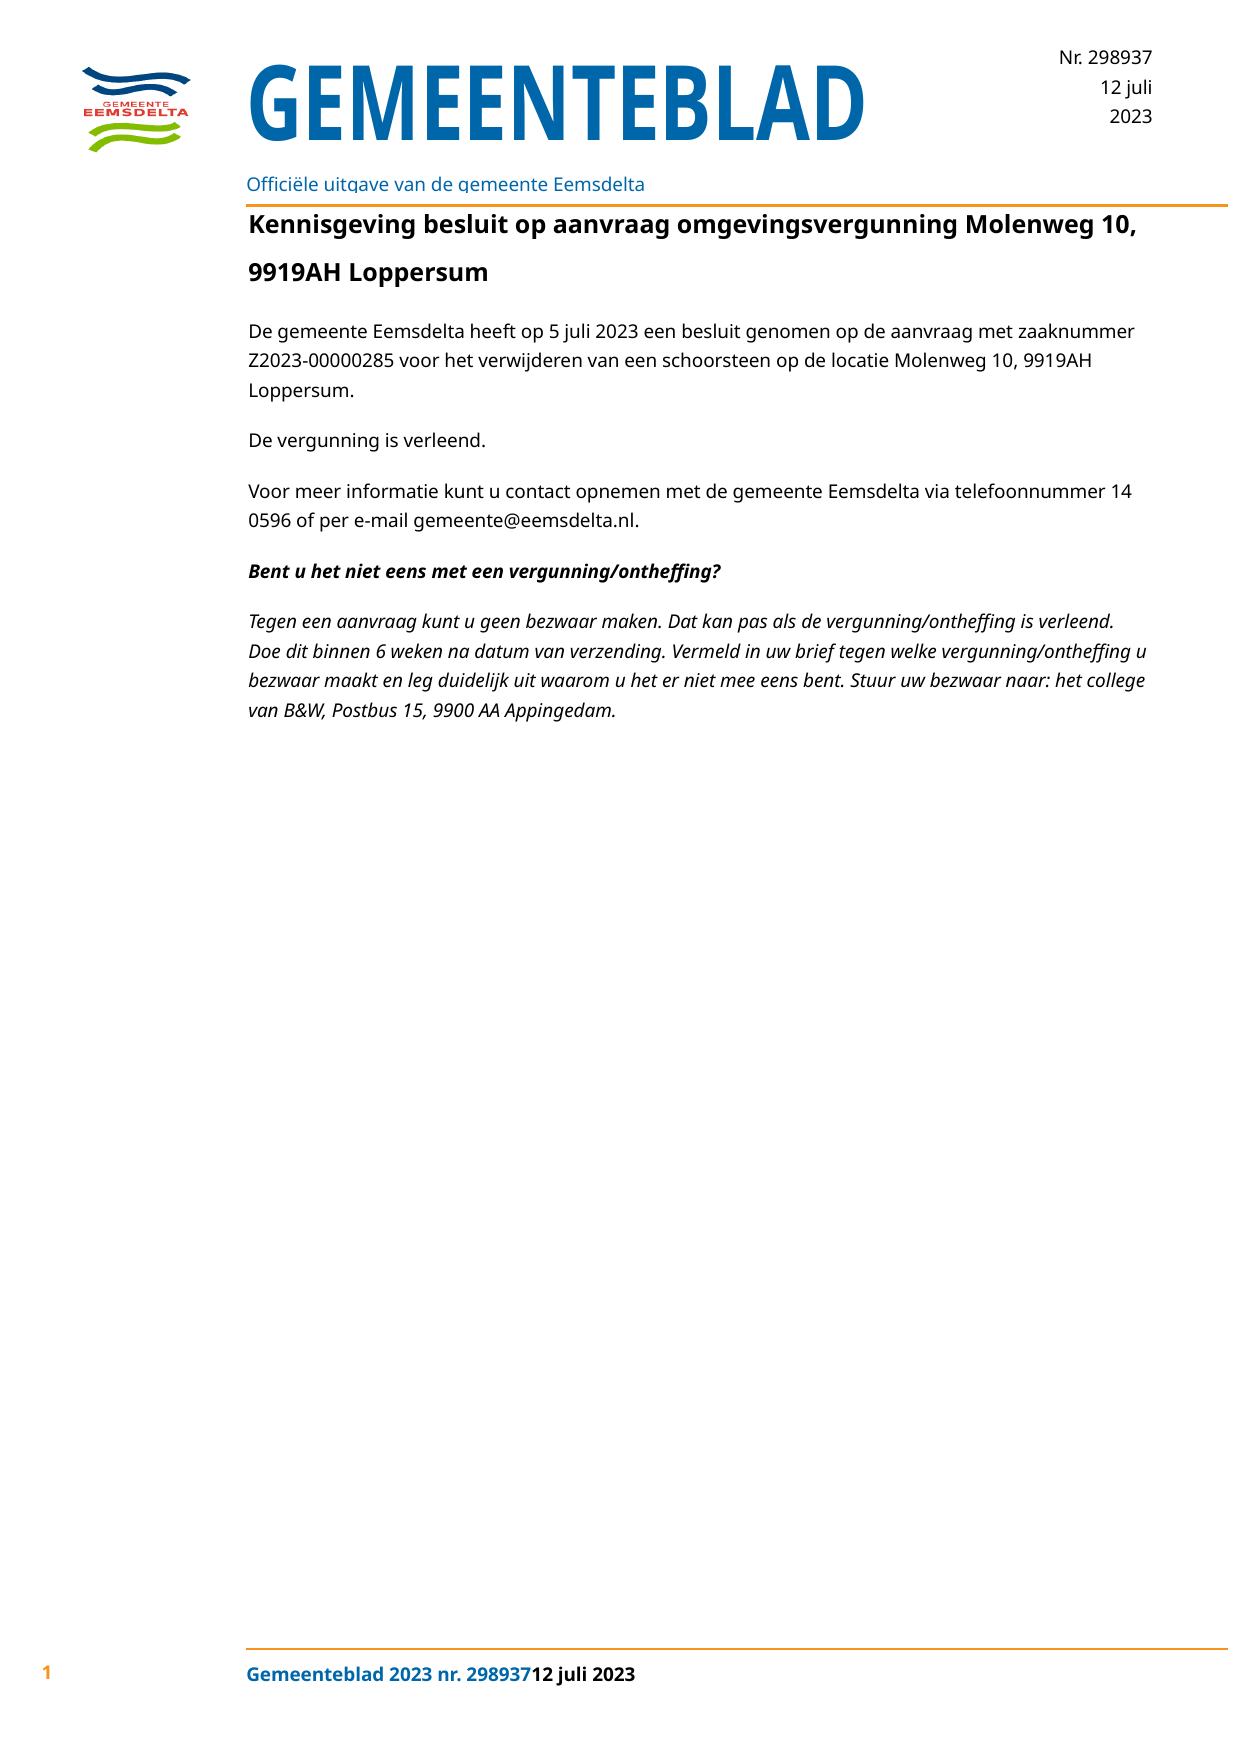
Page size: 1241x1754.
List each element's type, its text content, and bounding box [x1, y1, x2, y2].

text De gemeente Eemsdelta heeft op 5 juli 2023 een besluit genomen op de aanvraag met zaaknummer Z2023-00000285 voor het verwijderen van een schoorsteen op de locatie Molenweg 10, 9919AH Loppersum. [248, 318, 1152, 403]
picture [41, 47, 231, 172]
text Voor meer informatie kunt u contact opnemen met de gemeente Eemsdelta via telefoonnummer 14 0596 of per e-mail gemeente@eemsdelta.nl. [248, 478, 1152, 533]
text De vergunning is verleend. [248, 427, 1152, 453]
text Kennisgeving besluit op aanvraag omgevingsvergunning Molenweg 10, 9919AH Loppersum [248, 207, 1152, 288]
text Tegen een aanvraag kunt u geen bezwaar maken. Dat kan pas als de vergunning/ontheffing is verleend. Doe dit binnen 6 weken na datum van verzending. Vermeld in uw brief tegen welke vergunning/ontheffing u bezwaar maakt en leg duidelijk uit waarom u het er niet mee eens bent. Stuur uw bezwaar naar: het college van B&W, Postbus 15, 9900 AA Appingedam. [248, 608, 1152, 723]
text Bent u het niet eens met een vergunning/ontheffing? [248, 558, 1152, 584]
